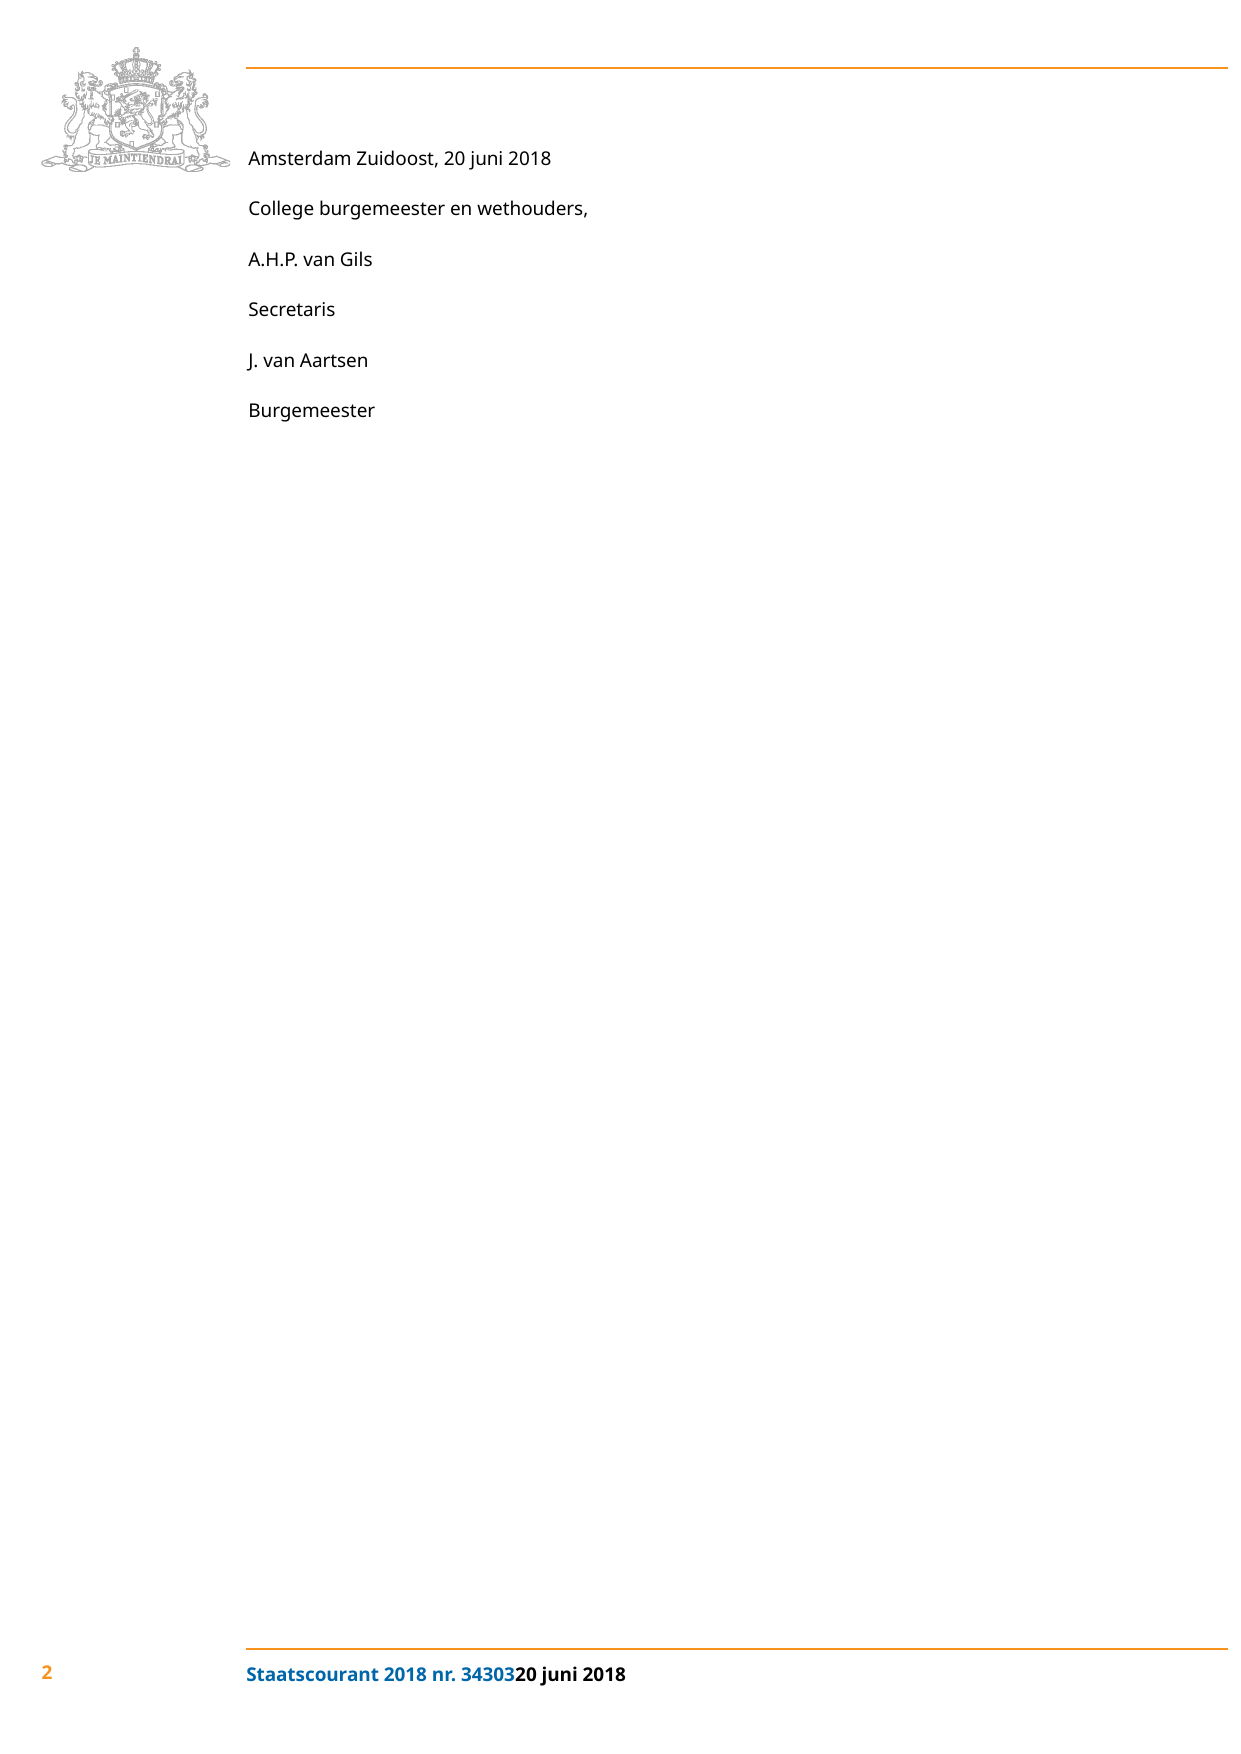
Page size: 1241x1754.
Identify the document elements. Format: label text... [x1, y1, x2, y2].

text Secretaris [248, 296, 1152, 322]
text Amsterdam Zuidoost, 20 juni 2018 [248, 145, 1152, 171]
text J. van Aartsen [248, 347, 1152, 373]
text A.H.P. van Gils [248, 246, 1152, 272]
picture [41, 47, 231, 172]
text Burgemeester [248, 397, 1152, 423]
text College burgemeester en wethouders, [248, 196, 1152, 221]
